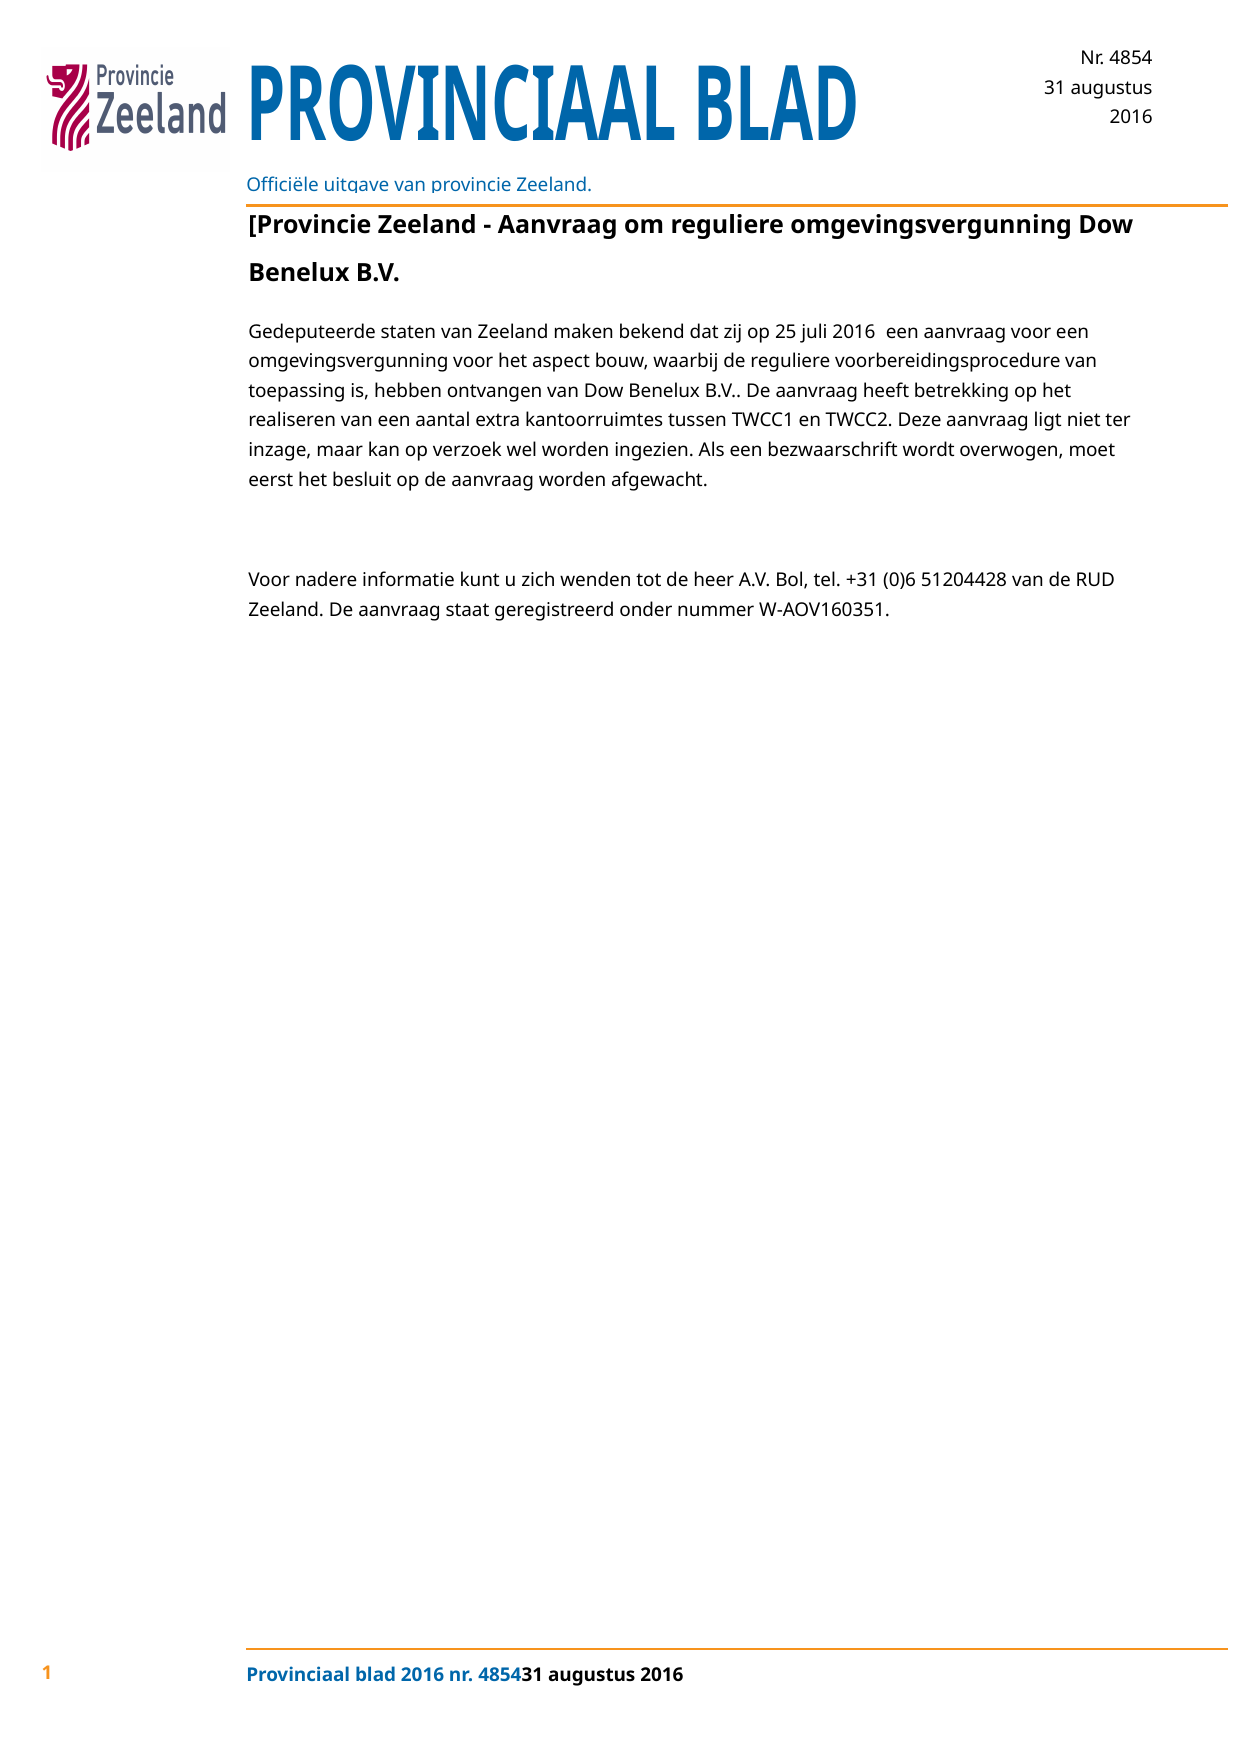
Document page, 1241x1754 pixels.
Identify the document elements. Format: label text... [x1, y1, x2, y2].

text Voor nadere informatie kunt u zich wenden tot de heer A.V. Bol, tel. +31 (0)6 51204428 van de RUD Zeeland. De aanvraag staat geregistreerd onder nummer W-AOV160351. [248, 567, 1152, 622]
text [Provincie Zeeland - Aanvraag om reguliere omgevingsvergunning Dow Benelux B.V. [248, 207, 1152, 288]
picture [41, 47, 231, 172]
text Gedeputeerde staten van Zeeland maken bekend dat zij op 25 juli 2016 een aanvraag voor een omgevingsvergunning voor het aspect bouw, waarbij de reguliere voorbereidingsprocedure van toepassing is, hebben ontvangen van Dow Benelux B.V.. De aanvraag heeft betrekking op het realiseren van een aantal extra kantoorruimtes tussen TWCC1 en TWCC2. Deze aanvraag ligt niet ter inzage, maar kan op verzoek wel worden ingezien. Als een bezwaarschrift wordt overwogen, moet eerst het besluit op de aanvraag worden afgewacht. [248, 318, 1152, 492]
